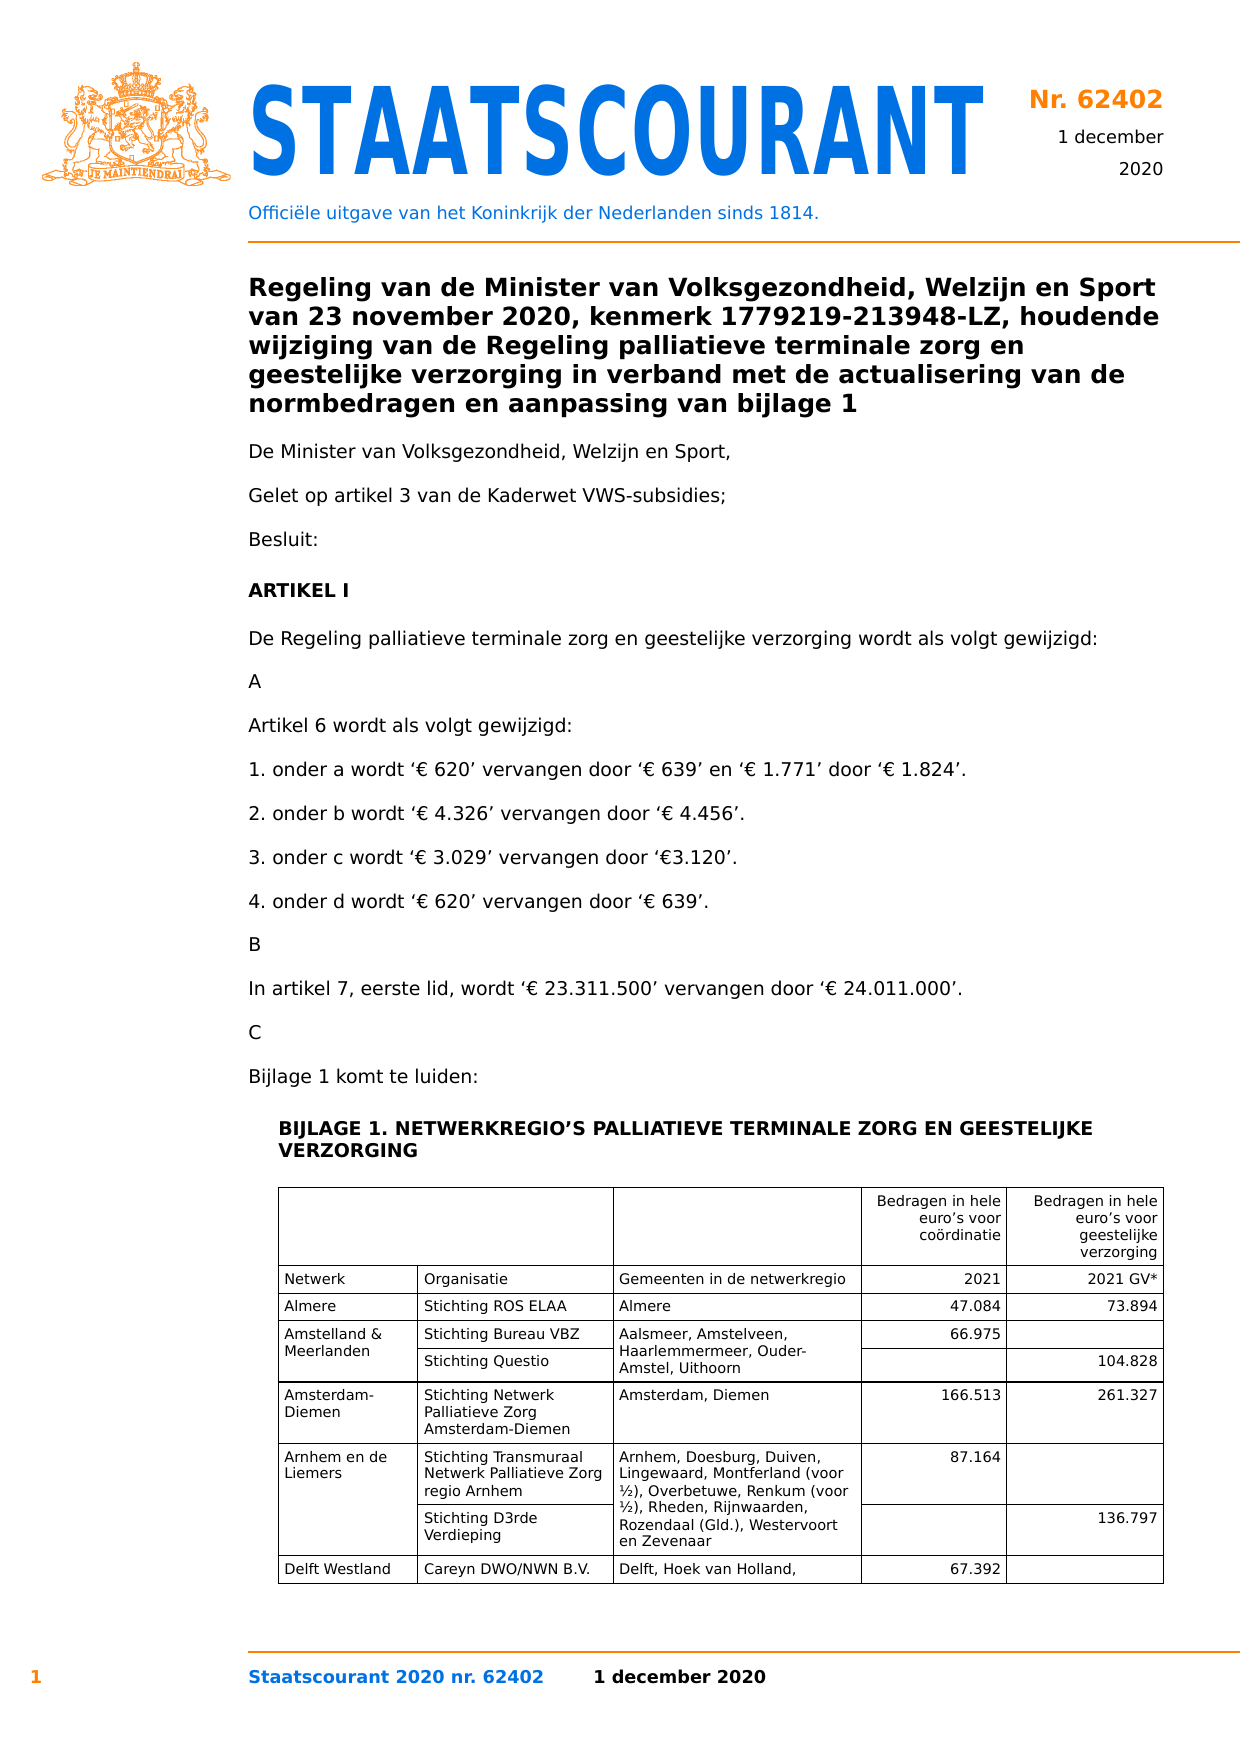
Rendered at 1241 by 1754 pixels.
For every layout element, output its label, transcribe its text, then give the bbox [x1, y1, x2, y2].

table_cell [1007, 1444, 1163, 1504]
table_cell [1007, 1321, 1163, 1347]
table_cell Delft Westland [279, 1556, 417, 1582]
table_cell Stichting Netwerk Palliatieve Zorg Amsterdam-Diemen [418, 1383, 613, 1443]
subtitle BIJLAGE 1. NETWERKREGIO’S PALLIATIEVE TERMINALE ZORG EN GEESTELIJKE VERZORGING [278, 1118, 1163, 1162]
table_cell 73.894 [1007, 1294, 1163, 1320]
table_cell 2021 [862, 1266, 1006, 1293]
text A [248, 671, 1163, 693]
text Besluit: [248, 528, 1163, 550]
text 1. onder a wordt ‘€ 620’ vervangen door ‘€ 639’ en ‘€ 1.771’ door ‘€ 1.824’. [248, 759, 1163, 781]
table_header Nr. 62402 [998, 62, 1240, 121]
text Gelet op artikel 3 van de Kaderwet VWS-subsidies; [248, 484, 1163, 507]
text Bijlage 1 komt te luiden: [248, 1066, 1163, 1088]
table_header Bedragen in hele euro’s voor coördinatie [862, 1188, 1006, 1265]
table_header [279, 1188, 613, 1265]
text C [248, 1022, 1163, 1044]
table_cell Arnhem en de Liemers [279, 1444, 417, 1555]
text B [248, 934, 1163, 956]
text In artikel 7, eerste lid, wordt ‘€ 23.311.500’ vervangen door ‘€ 24.011.000’. [248, 978, 1163, 1000]
table_cell Gemeenten in de netwerkregio [614, 1266, 861, 1293]
table_cell Amstelland & Meerlanden [279, 1321, 417, 1381]
text Artikel 6 wordt als volgt gewijzigd: [248, 715, 1163, 737]
text De Regeling palliatieve terminale zorg en geestelijke verzorging wordt als volgt gewijzigd: [248, 627, 1163, 649]
table_cell 166.513 [862, 1383, 1006, 1443]
table_header [614, 1188, 861, 1265]
table_cell [862, 1349, 1006, 1381]
table_header [25, 62, 248, 241]
text De Minister van Volksgezondheid, Welzijn en Sport, [248, 441, 1163, 463]
table_cell 2021 GV* [1007, 1266, 1163, 1293]
table_cell Stichting ROS ELAA [418, 1294, 613, 1320]
table_cell 67.392 [862, 1556, 1006, 1582]
table_cell 87.164 [862, 1444, 1006, 1504]
table_cell Stichting D3rde Verdieping [418, 1505, 613, 1555]
table_cell 1 december [998, 121, 1240, 153]
text 3. onder c wordt ‘€ 3.029’ vervangen door ‘€3.120’. [248, 847, 1163, 869]
table_cell Arnhem, Doesburg, Duiven, Lingewaard, Montferland (voor ½), Overbetuwe, Renkum (voor ½), Rheden, Rijnwaarden, Rozendaal (Gld.), Westervoort en Zevenaar [614, 1444, 861, 1555]
table_cell Organisatie [418, 1266, 613, 1293]
table_cell Almere [614, 1294, 861, 1320]
table_cell Delft, Hoek van Holland, [614, 1556, 861, 1582]
subtitle Regeling van de Minister van Volksgezondheid, Welzijn en Sport van 23 november 2020, kenmerk 1779219-213948-LZ, houdende wijziging van de Regeling palliatieve terminale zorg en geestelijke verzorging in verband met de actualisering van de normbedragen en aanpassing van bijlage 1 [248, 273, 1163, 419]
subtitle ARTIKEL I [248, 580, 1163, 602]
table_cell Stichting Bureau VBZ [418, 1321, 613, 1347]
table_cell Stichting Transmuraal Netwerk Palliatieve Zorg regio Arnhem [418, 1444, 613, 1504]
picture [41, 62, 231, 186]
table_cell [1007, 1556, 1163, 1582]
table_cell [862, 1505, 1006, 1555]
table_cell Stichting Questio [418, 1349, 613, 1381]
table_cell 261.327 [1007, 1383, 1163, 1443]
table_cell 136.797 [1007, 1505, 1163, 1555]
text 4. onder d wordt ‘€ 620’ vervangen door ‘€ 639’. [248, 891, 1163, 912]
table_cell Officiële uitgave van het Koninkrijk der Nederlanden sinds 1814. [248, 203, 1240, 241]
table_cell Almere [279, 1294, 417, 1320]
table_cell 2020 [998, 153, 1240, 203]
table_cell Amsterdam-Diemen [279, 1383, 417, 1443]
table_cell 104.828 [1007, 1349, 1163, 1381]
table_header STAATSCOURANT [248, 62, 998, 203]
table_cell Careyn DWO/NWN B.V. [418, 1556, 613, 1582]
table_cell Netwerk [279, 1266, 417, 1293]
table_cell 47.084 [862, 1294, 1006, 1320]
table_header Bedragen in hele euro’s voor geestelijke verzorging [1007, 1188, 1163, 1265]
table_cell Aalsmeer, Amstelveen, Haarlemmermeer, Ouder-Amstel, Uithoorn [614, 1321, 861, 1381]
table_cell 66.975 [862, 1321, 1006, 1347]
text 2. onder b wordt ‘€ 4.326’ vervangen door ‘€ 4.456’. [248, 803, 1163, 825]
table_cell Amsterdam, Diemen [614, 1383, 861, 1443]
